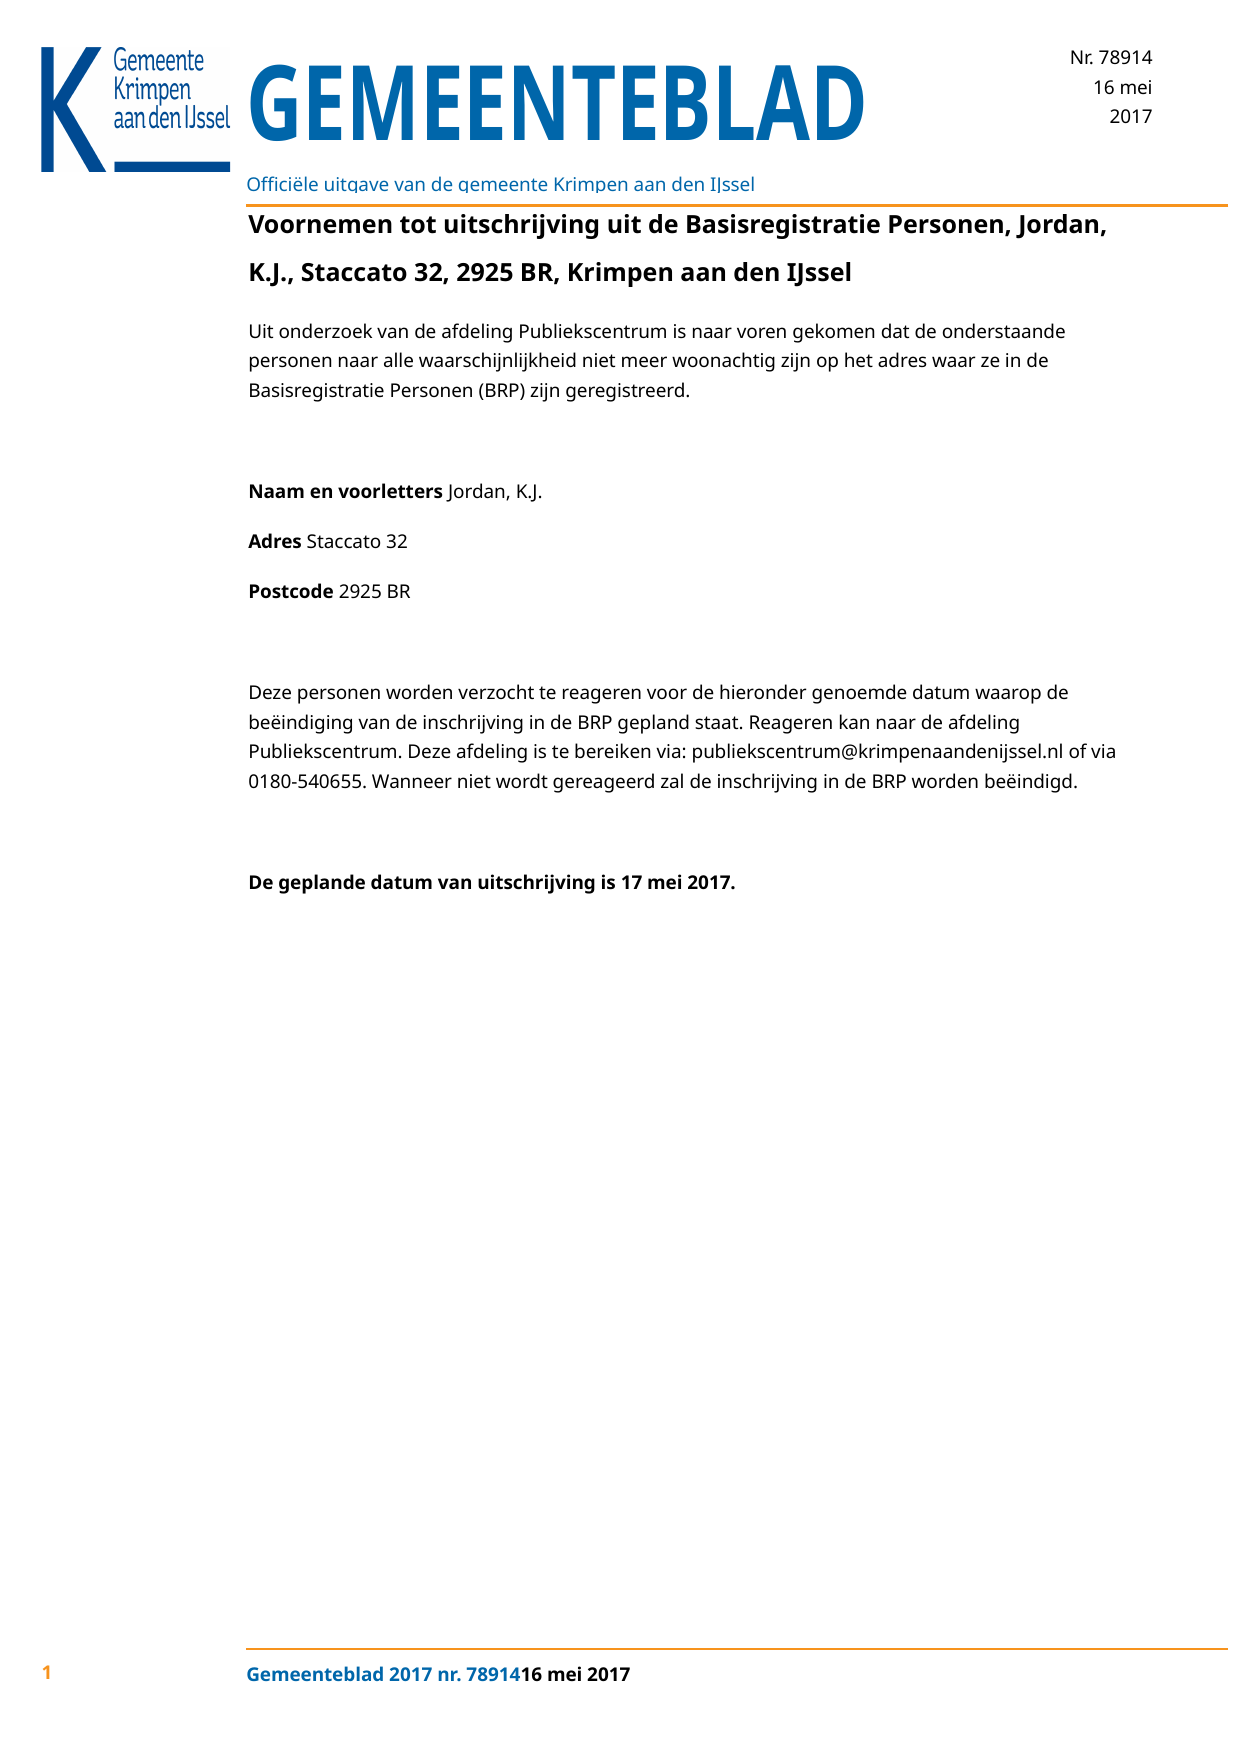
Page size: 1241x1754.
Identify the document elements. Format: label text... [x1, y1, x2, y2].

text Naam en voorletters Jordan, K.J. [248, 478, 1152, 504]
picture [41, 47, 231, 172]
text Deze personen worden verzocht te reageren voor de hieronder genoemde datum waarop de beëindiging van de inschrijving in de BRP gepland staat. Reageren kan naar de afdeling Publiekscentrum. Deze afdeling is te bereiken via: publiekscentrum@krimpenaandenijssel.nl of via 0180-540655. Wanneer niet wordt gereageerd zal de inschrijving in de BRP worden beëindigd. [248, 679, 1152, 794]
text Adres Staccato 32 [248, 528, 1152, 554]
text De geplande datum van uitschrijving is 17 mei 2017. [248, 869, 1152, 895]
text Voornemen tot uitschrijving uit de Basisregistratie Personen, Jordan, K.J., Staccato 32, 2925 BR, Krimpen aan den IJssel [248, 207, 1152, 288]
text Uit onderzoek van de afdeling Publiekscentrum is naar voren gekomen dat de onderstaande personen naar alle waarschijnlijkheid niet meer woonachtig zijn op het adres waar ze in de Basisregistratie Personen (BRP) zijn geregistreerd. [248, 318, 1152, 403]
text Postcode 2925 BR [248, 579, 1152, 604]
